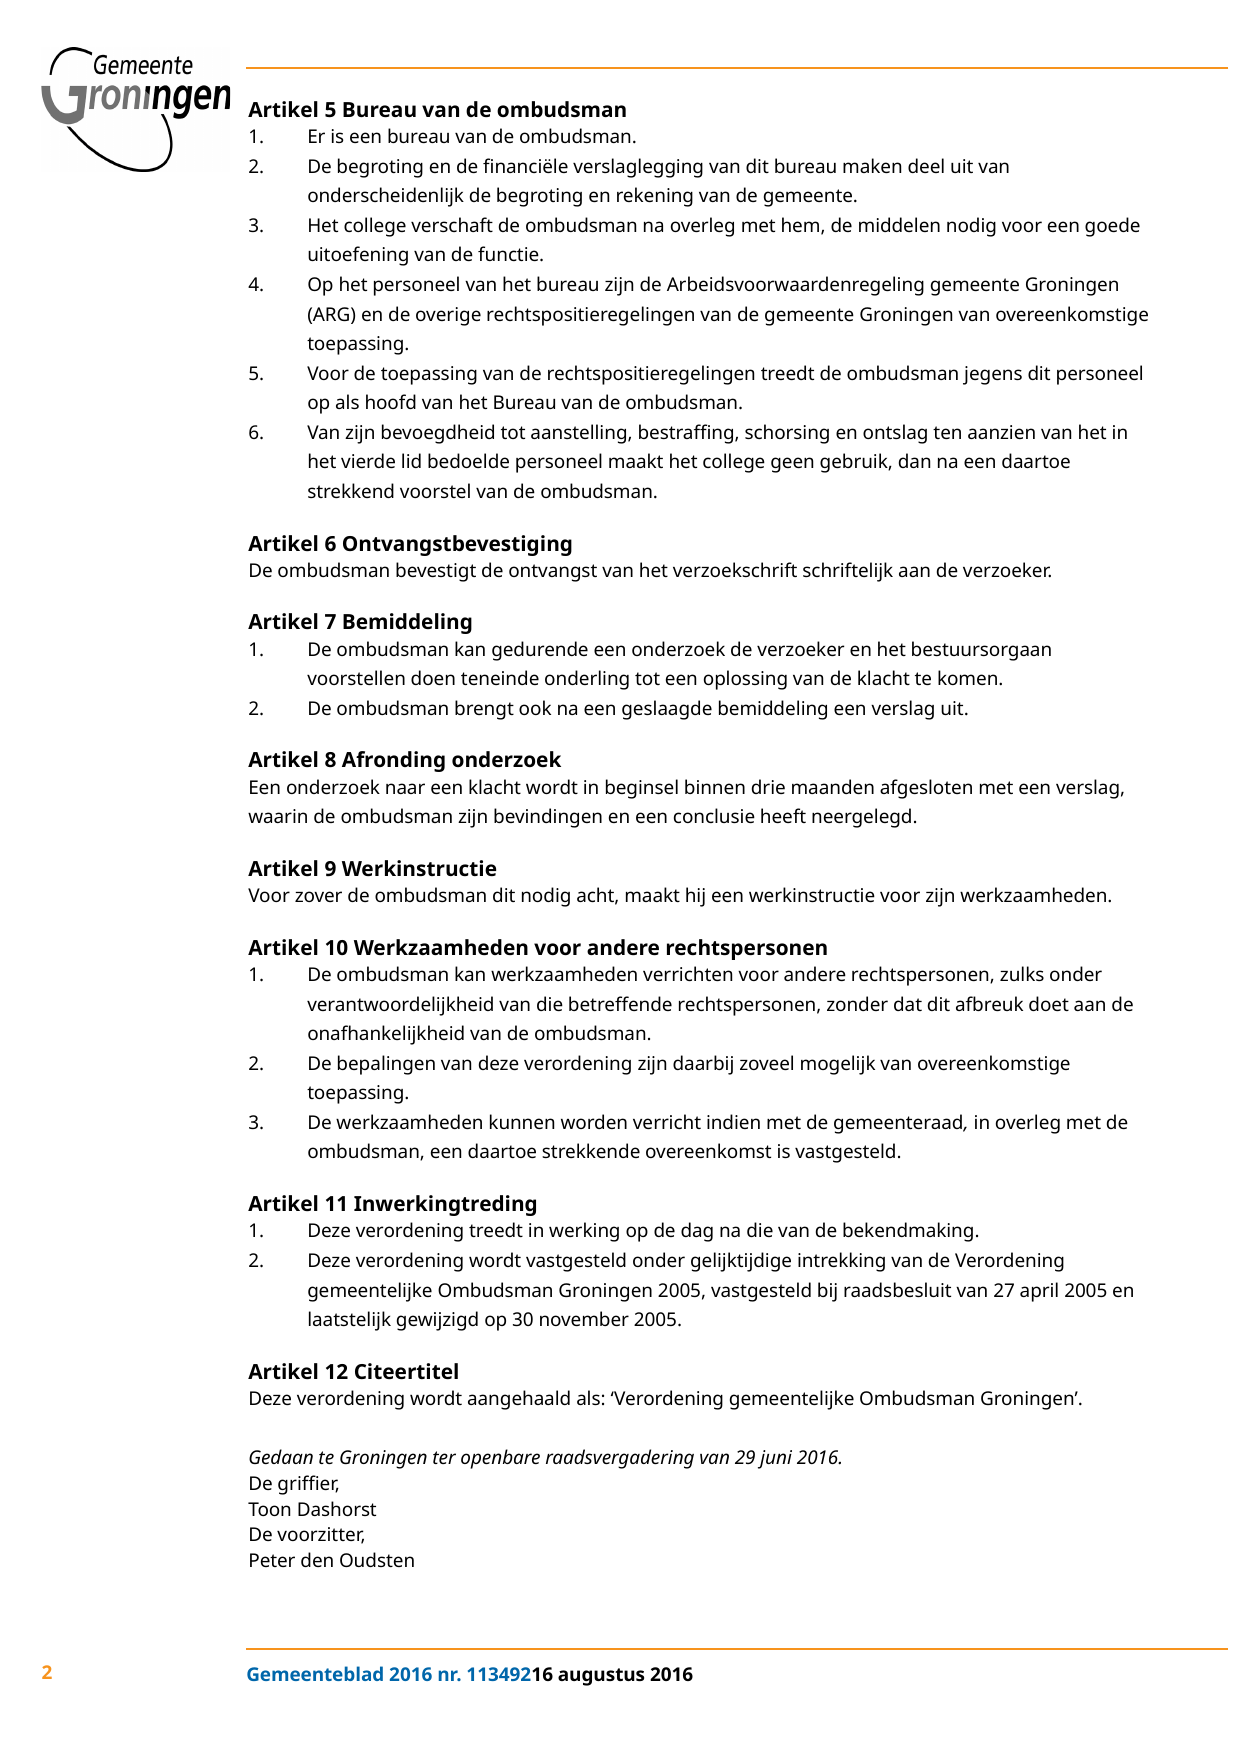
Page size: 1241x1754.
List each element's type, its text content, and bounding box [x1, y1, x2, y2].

list Deze verordening treedt in werking op de dag na die van de bekendmaking. [248, 1218, 1152, 1243]
list Voor de toepassing van de rechtspositieregelingen treedt de ombudsman jegens dit personeel op als hoofd van het Bureau van de ombudsman. [248, 360, 1152, 415]
text Artikel 5 Bureau van de ombudsman [248, 95, 1152, 123]
text Artikel 11 Inwerkingtreding [248, 1189, 1152, 1218]
list De ombudsman kan gedurende een onderzoek de verzoeker en het bestuursorgaan voorstellen doen teneinde onderling tot een oplossing van de klacht te komen. [248, 636, 1152, 691]
list De begroting en de financiële verslaglegging van dit bureau maken deel uit van onderscheidenlijk de begroting en rekening van de gemeente. [248, 153, 1152, 208]
text De voorzitter, [248, 1522, 1152, 1547]
list Van zijn bevoegdheid tot aanstelling, bestraffing, schorsing en ontslag ten aanzien van het in het vierde lid bedoelde personeel maakt het college geen gebruik, dan na een daartoe strekkend voorstel van de ombudsman. [248, 419, 1152, 504]
text Artikel 10 Werkzaamheden voor andere rechtspersonen [248, 933, 1152, 961]
text Peter den Oudsten [248, 1547, 1152, 1573]
picture [41, 47, 231, 172]
text Deze verordening wordt aangehaald als: ‘Verordening gemeentelijke Ombudsman Groningen’. [248, 1385, 1152, 1411]
text Artikel 6 Ontvangstbevestiging [248, 529, 1152, 557]
list Het college verschaft de ombudsman na overleg met hem, de middelen nodig voor een goede uitoefening van de functie. [248, 212, 1152, 267]
list De bepalingen van deze verordening zijn daarbij zoveel mogelijk van overeenkomstige toepassing. [248, 1050, 1152, 1105]
text Artikel 8 Afronding onderzoek [248, 746, 1152, 774]
text Een onderzoek naar een klacht wordt in beginsel binnen drie maanden afgesloten met een verslag, waarin de ombudsman zijn bevindingen en een conclusie heeft neergelegd. [248, 774, 1152, 829]
list Op het personeel van het bureau zijn de Arbeidsvoorwaardenregeling gemeente Groningen (ARG) en de overige rechtspositieregelingen van de gemeente Groningen van overeenkomstige toepassing. [248, 271, 1152, 356]
text De ombudsman bevestigt de ontvangst van het verzoekschrift schriftelijk aan de verzoeker. [248, 557, 1152, 583]
text Artikel 7 Bemiddeling [248, 607, 1152, 636]
list Er is een bureau van de ombudsman. [248, 123, 1152, 149]
list De werkzaamheden kunnen worden verricht indien met de gemeenteraad, in overleg met de ombudsman, een daartoe strekkende overeenkomst is vastgesteld. [248, 1109, 1152, 1164]
list De ombudsman kan werkzaamheden verrichten voor andere rechtspersonen, zulks onder verantwoordelijkheid van die betreffende rechtspersonen, zonder dat dit afbreuk doet aan de onafhankelijkheid van de ombudsman. [248, 961, 1152, 1046]
list Deze verordening wordt vastgesteld onder gelijktijdige intrekking van de Verordening gemeentelijke Ombudsman Groningen 2005, vastgesteld bij raadsbesluit van 27 april 2005 en laatstelijk gewijzigd op 30 november 2005. [248, 1247, 1152, 1332]
text Gedaan te Groningen ter openbare raadsvergadering van 29 juni 2016. [248, 1444, 1152, 1470]
list De ombudsman brengt ook na een geslaagde bemiddeling een verslag uit. [248, 695, 1152, 721]
text De griffier, [248, 1470, 1152, 1496]
text Voor zover de ombudsman dit nodig acht, maakt hij een werkinstructie voor zijn werkzaamheden. [248, 882, 1152, 908]
text Artikel 9 Werkinstructie [248, 854, 1152, 882]
text Artikel 12 Citeertitel [248, 1357, 1152, 1385]
text Toon Dashorst [248, 1496, 1152, 1522]
